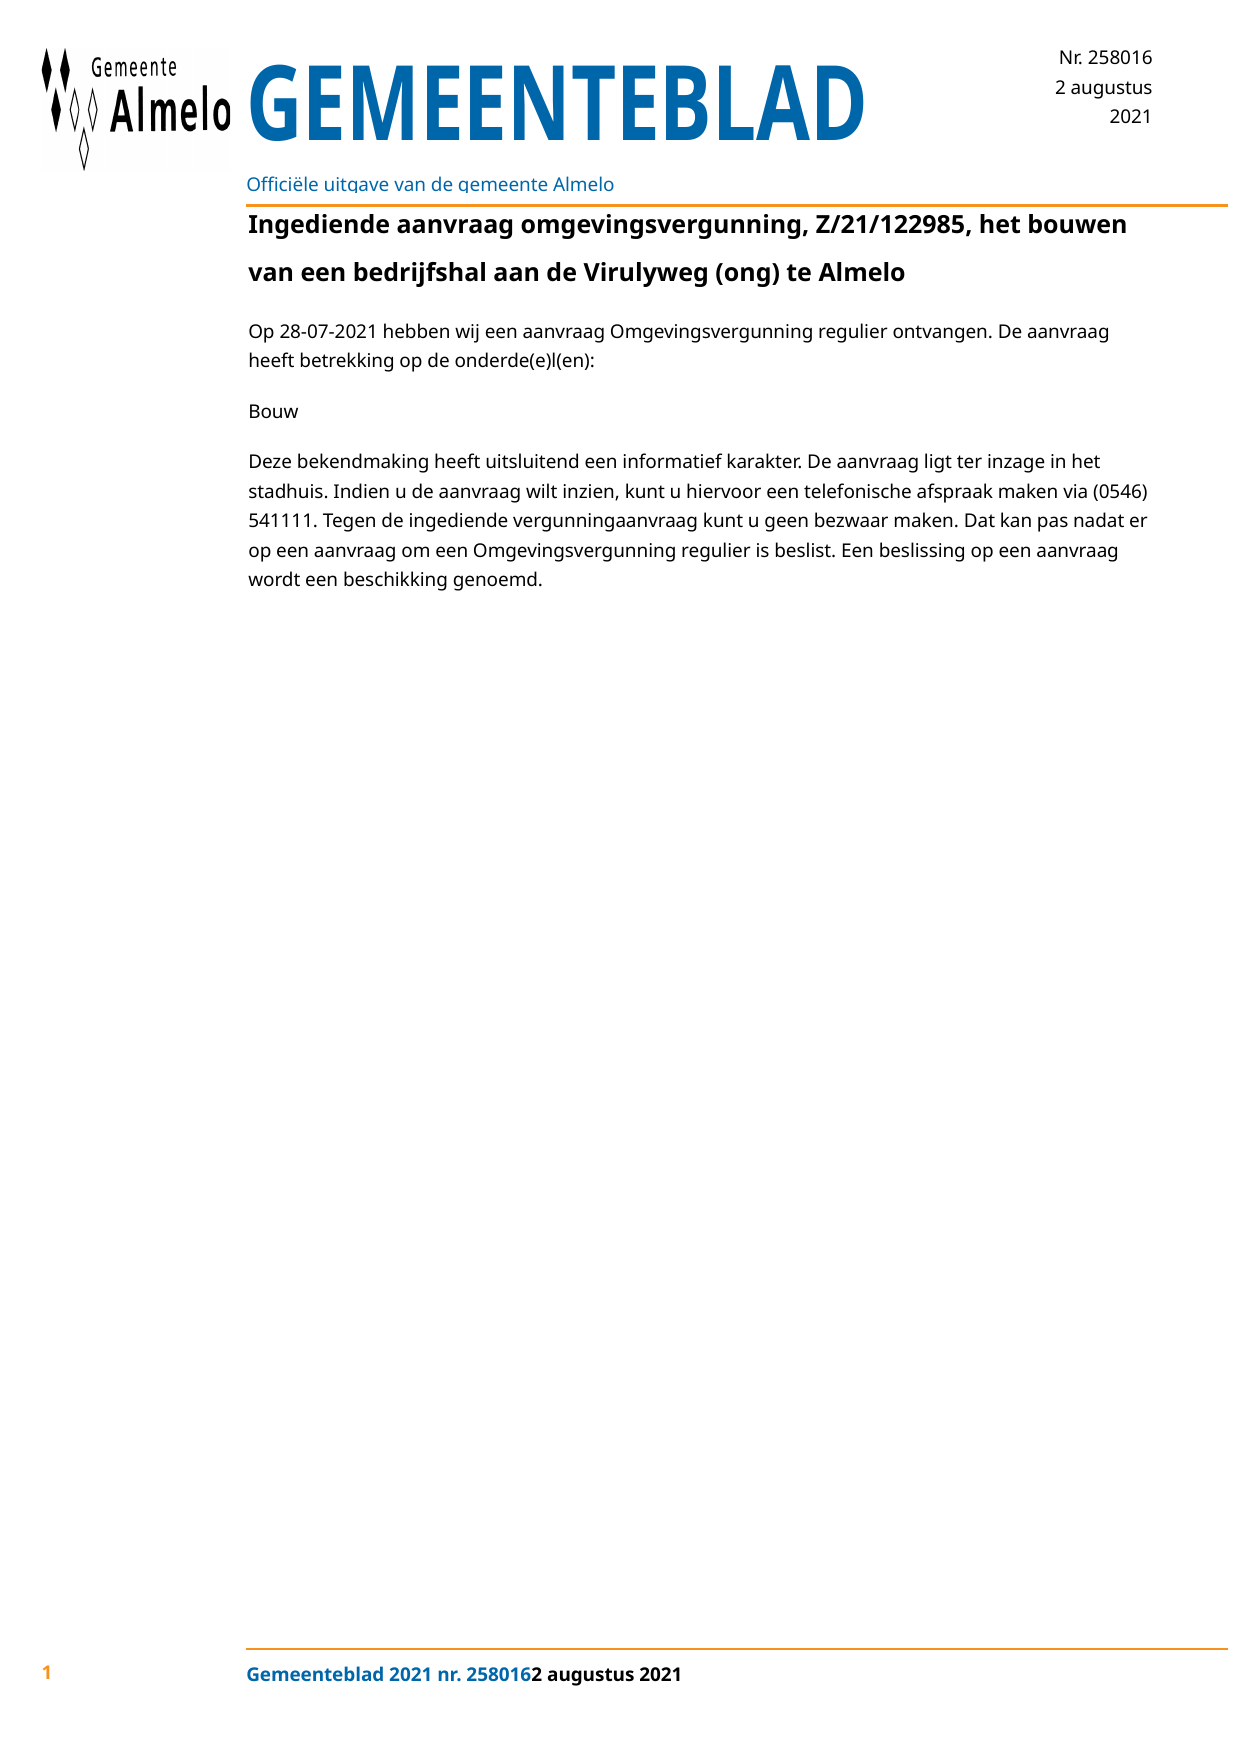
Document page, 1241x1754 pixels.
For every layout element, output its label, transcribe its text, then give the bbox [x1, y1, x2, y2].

text Deze bekendmaking heeft uitsluitend een informatief karakter. De aanvraag ligt ter inzage in het stadhuis. Indien u de aanvraag wilt inzien, kunt u hiervoor een telefonische afspraak maken via (0546) 541111. Tegen de ingediende vergunningaanvraag kunt u geen bezwaar maken. Dat kan pas nadat er op een aanvraag om een Omgevingsvergunning regulier is beslist. Een beslissing op een aanvraag wordt een beschikking genoemd. [248, 448, 1152, 592]
picture [41, 47, 231, 172]
text Bouw [248, 398, 1152, 424]
text Ingediende aanvraag omgevingsvergunning, Z/21/122985, het bouwen van een bedrijfshal aan de Virulyweg (ong) te Almelo [248, 207, 1152, 288]
text Op 28-07-2021 hebben wij een aanvraag Omgevingsvergunning regulier ontvangen. De aanvraag heeft betrekking op de onderde(e)l(en): [248, 318, 1152, 373]
